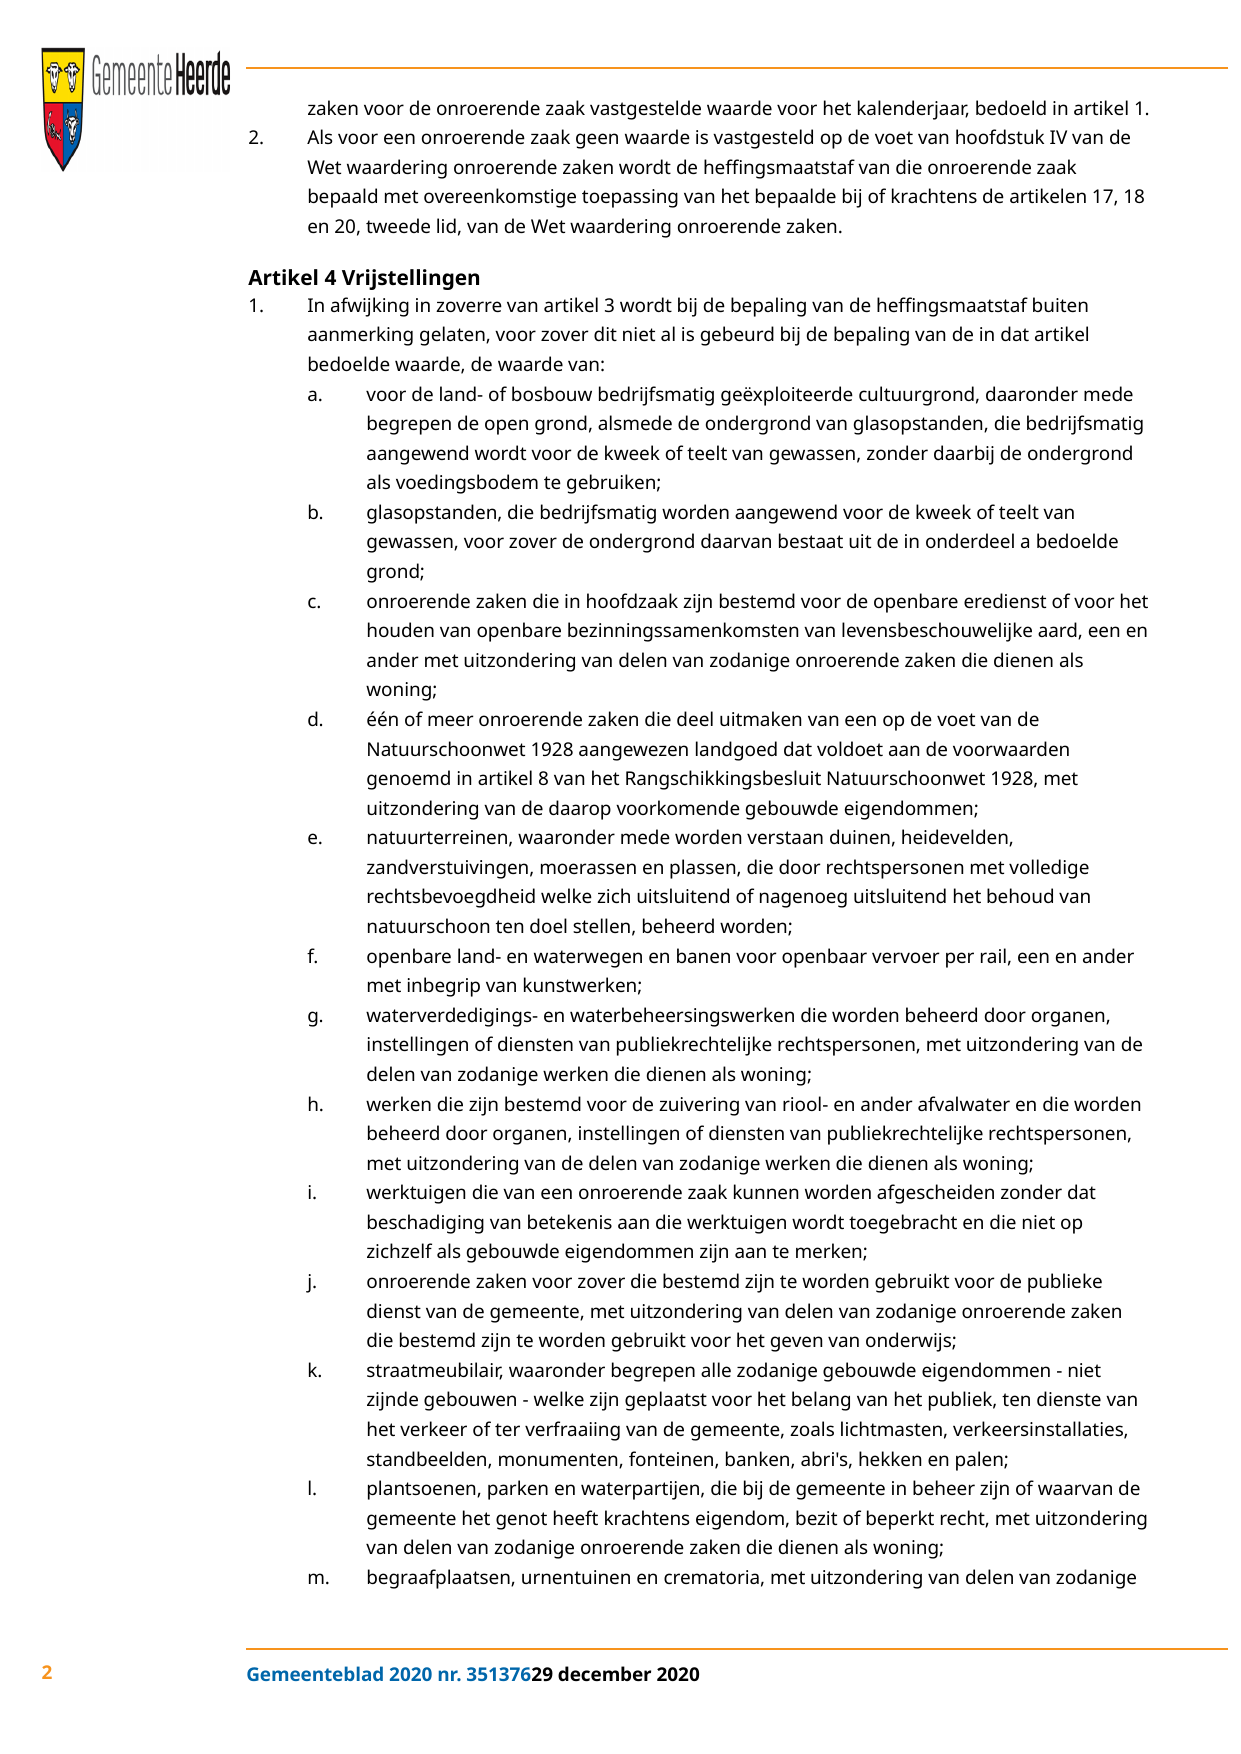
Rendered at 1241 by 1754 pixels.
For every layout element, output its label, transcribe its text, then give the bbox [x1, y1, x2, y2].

list In afwijking in zoverre van artikel 3 wordt bij de bepaling van de heffingsmaatstaf buiten aanmerking gelaten, voor zover dit niet al is gebeurd bij de bepaling van de in dat artikel bedoelde waarde, de waarde van: [248, 292, 1152, 377]
text Artikel 4 Vrijstellingen [248, 263, 1152, 292]
list één of meer onroerende zaken die deel uitmaken van een op de voet van de Natuurschoonwet 1928 aangewezen landgoed dat voldoet aan de voorwaarden genoemd in artikel 8 van het Rangschikkingsbesluit Natuurschoonwet 1928, met uitzondering van de daarop voorkomende gebouwde eigendommen; [307, 706, 1152, 821]
list onroerende zaken voor zover die bestemd zijn te worden gebruikt voor de publieke dienst van de gemeente, met uitzondering van delen van zodanige onroerende zaken die bestemd zijn te worden gebruikt voor het geven van onderwijs; [307, 1268, 1152, 1353]
list zaken voor de onroerende zaak vastgestelde waarde voor het kalenderjaar, bedoeld in artikel 1. [248, 95, 1152, 121]
list natuurterreinen, waaronder mede worden verstaan duinen, heidevelden, zandverstuivingen, moerassen en plassen, die door rechtspersonen met volledige rechtsbevoegdheid welke zich uitsluitend of nagenoeg uitsluitend het behoud van natuurschoon ten doel stellen, beheerd worden; [307, 824, 1152, 939]
list plantsoenen, parken en waterpartijen, die bij de gemeente in beheer zijn of waarvan de gemeente het genot heeft krachtens eigendom, bezit of beperkt recht, met uitzondering van delen van zodanige onroerende zaken die dienen als woning; [307, 1475, 1152, 1560]
list onroerende zaken die in hoofdzaak zijn bestemd voor de openbare eredienst of voor het houden van openbare bezinningssamenkomsten van levensbeschouwelijke aard, een en ander met uitzondering van delen van zodanige onroerende zaken die dienen als woning; [307, 588, 1152, 702]
list werktuigen die van een onroerende zaak kunnen worden afgescheiden zonder dat beschadiging van betekenis aan die werktuigen wordt toegebracht en die niet op zichzelf als gebouwde eigendommen zijn aan te merken; [307, 1179, 1152, 1264]
list werken die zijn bestemd voor de zuivering van riool- en ander afvalwater en die worden beheerd door organen, instellingen of diensten van publiekrechtelijke rechtspersonen, met uitzondering van de delen van zodanige werken die dienen als woning; [307, 1091, 1152, 1176]
list begraafplaatsen, urnentuinen en crematoria, met uitzondering van delen van zodanige [307, 1564, 1152, 1590]
list voor de land- of bosbouw bedrijfsmatig geëxploiteerde cultuurgrond, daaronder mede begrepen de open grond, alsmede de ondergrond van glasopstanden, die bedrijfsmatig aangewend wordt voor de kweek of teelt van gewassen, zonder daarbij de ondergrond als voedingsbodem te gebruiken; [307, 381, 1152, 495]
list waterverdedigings- en waterbeheersingswerken die worden beheerd door organen, instellingen of diensten van publiekrechtelijke rechtspersonen, met uitzondering van de delen van zodanige werken die dienen als woning; [307, 1002, 1152, 1087]
list glasopstanden, die bedrijfsmatig worden aangewend voor de kweek of teelt van gewassen, voor zover de ondergrond daarvan bestaat uit de in onderdeel a bedoelde grond; [307, 499, 1152, 584]
picture [41, 47, 231, 172]
list Als voor een onroerende zaak geen waarde is vastgesteld op de voet van hoofdstuk IV van de Wet waardering onroerende zaken wordt de heffingsmaatstaf van die onroerende zaak bepaald met overeenkomstige toepassing van het bepaalde bij of krachtens de artikelen 17, 18 en 20, tweede lid, van de Wet waardering onroerende zaken. [248, 124, 1152, 239]
list straatmeubilair, waaronder begrepen alle zodanige gebouwde eigendommen - niet zijnde gebouwen - welke zijn geplaatst voor het belang van het publiek, ten dienste van het verkeer of ter verfraaiing van de gemeente, zoals lichtmasten, verkeersinstallaties, standbeelden, monumenten, fonteinen, banken, abri's, hekken en palen; [307, 1357, 1152, 1471]
list openbare land- en waterwegen en banen voor openbaar vervoer per rail, een en ander met inbegrip van kunstwerken; [307, 943, 1152, 998]
